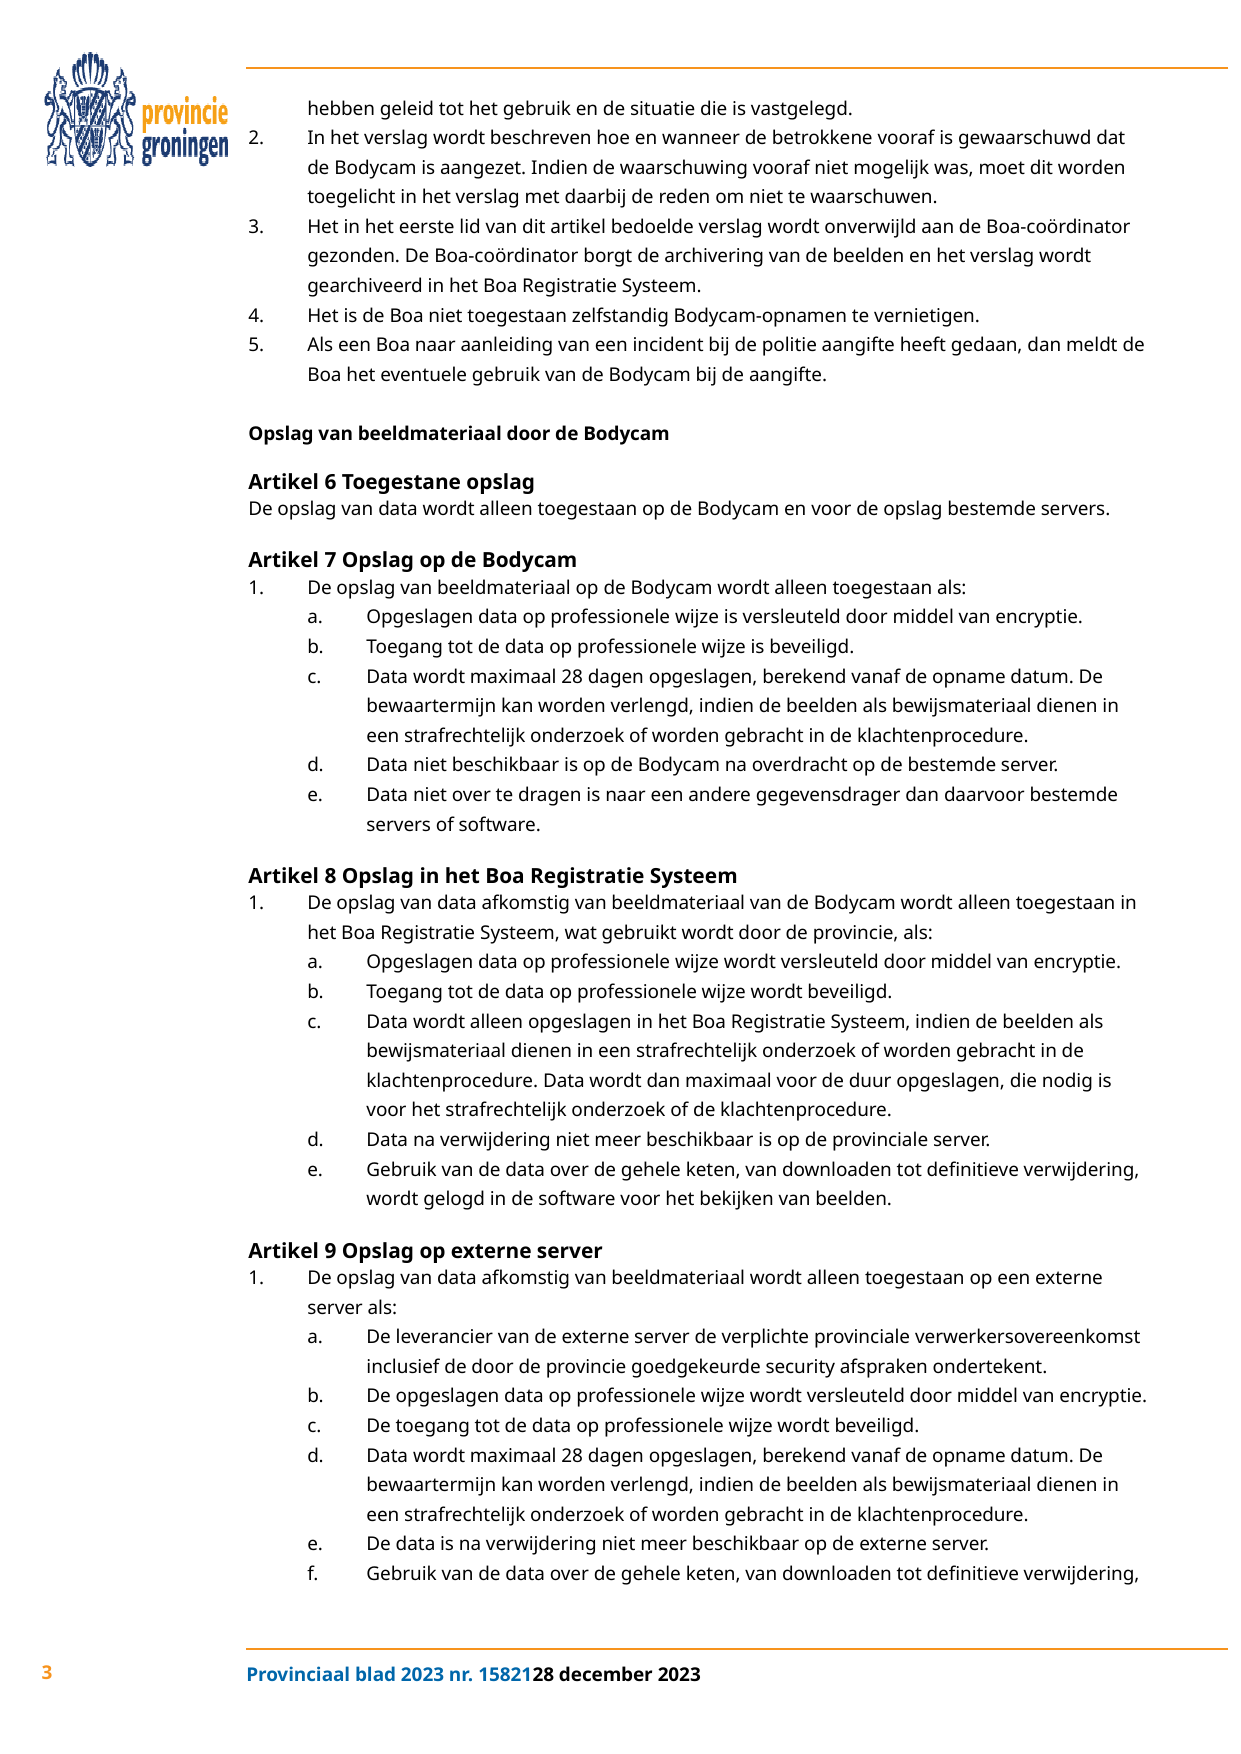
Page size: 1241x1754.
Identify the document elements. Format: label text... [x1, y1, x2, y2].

list De opslag van beeldmateriaal op de Bodycam wordt alleen toegestaan als: [248, 574, 1152, 600]
text Artikel 9 Opslag op externe server [248, 1236, 1152, 1264]
list Data wordt maximaal 28 dagen opgeslagen, berekend vanaf de opname datum. De bewaartermijn kan worden verlengd, indien de beelden als bewijsmateriaal dienen in een strafrechtelijk onderzoek of worden gebracht in de klachtenprocedure. [307, 663, 1152, 748]
list In het verslag wordt beschreven hoe en wanneer de betrokkene vooraf is gewaarschuwd dat de Bodycam is aangezet. Indien de waarschuwing vooraf niet mogelijk was, moet dit worden toegelicht in het verslag met daarbij de reden om niet te waarschuwen. [248, 124, 1152, 209]
list Data na verwijdering niet meer beschikbaar is op de provinciale server. [307, 1126, 1152, 1152]
list Opgeslagen data op professionele wijze wordt versleuteld door middel van encryptie. [307, 949, 1152, 974]
text Artikel 6 Toegestane opslag [248, 467, 1152, 495]
text Artikel 7 Opslag op de Bodycam [248, 546, 1152, 574]
list De data is na verwijdering niet meer beschikbaar op de externe server. [307, 1531, 1152, 1556]
list Data niet over te dragen is naar een andere gegevensdrager dan daarvoor bestemde servers of software. [307, 781, 1152, 836]
list hebben geleid tot het gebruik en de situatie die is vastgelegd. [248, 95, 1152, 121]
list Als een Boa naar aanleiding van een incident bij de politie aangifte heeft gedaan, dan meldt de Boa het eventuele gebruik van de Bodycam bij de aangifte. [248, 331, 1152, 387]
list Data wordt maximaal 28 dagen opgeslagen, berekend vanaf de opname datum. De bewaartermijn kan worden verlengd, indien de beelden als bewijsmateriaal dienen in een strafrechtelijk onderzoek of worden gebracht in de klachtenprocedure. [307, 1442, 1152, 1527]
list Data niet beschikbaar is op de Bodycam na overdracht op de bestemde server. [307, 752, 1152, 777]
text Opslag van beeldmateriaal door de Bodycam [248, 420, 1152, 446]
list Gebruik van de data over de gehele keten, van downloaden tot definitieve verwijdering, wordt gelogd in de software voor het bekijken van beelden. [307, 1156, 1152, 1211]
list Het is de Boa niet toegestaan zelfstandig Bodycam-opnamen te vernietigen. [248, 302, 1152, 328]
list Data wordt alleen opgeslagen in het Boa Registratie Systeem, indien de beelden als bewijsmateriaal dienen in een strafrechtelijk onderzoek of worden gebracht in de klachtenprocedure. Data wordt dan maximaal voor de duur opgeslagen, die nodig is voor het strafrechtelijk onderzoek of de klachtenprocedure. [307, 1008, 1152, 1122]
text Artikel 8 Opslag in het Boa Registratie Systeem [248, 861, 1152, 889]
list De opgeslagen data op professionele wijze wordt versleuteld door middel van encryptie. [307, 1383, 1152, 1408]
list Opgeslagen data op professionele wijze is versleuteld door middel van encryptie. [307, 604, 1152, 629]
list De leverancier van de externe server de verplichte provinciale verwerkersovereenkomst inclusief de door de provincie goedgekeurde security afspraken ondertekent. [307, 1323, 1152, 1379]
list Gebruik van de data over de gehele keten, van downloaden tot definitieve verwijdering, [307, 1560, 1152, 1586]
list Toegang tot de data op professionele wijze wordt beveiligd. [307, 978, 1152, 1004]
list De opslag van data afkomstig van beeldmateriaal wordt alleen toegestaan op een externe server als: [248, 1264, 1152, 1319]
list De toegang tot de data op professionele wijze wordt beveiligd. [307, 1412, 1152, 1438]
list Toegang tot de data op professionele wijze is beveiligd. [307, 633, 1152, 659]
text De opslag van data wordt alleen toegestaan op de Bodycam en voor de opslag bestemde servers. [248, 495, 1152, 521]
list Het in het eerste lid van dit artikel bedoelde verslag wordt onverwijld aan de Boa-coördinator gezonden. De Boa-coördinator borgt de archivering van de beelden en het verslag wordt gearchiveerd in het Boa Registratie Systeem. [248, 213, 1152, 298]
picture [41, 47, 231, 172]
list De opslag van data afkomstig van beeldmateriaal van de Bodycam wordt alleen toegestaan in het Boa Registratie Systeem, wat gebruikt wordt door de provincie, als: [248, 889, 1152, 945]
